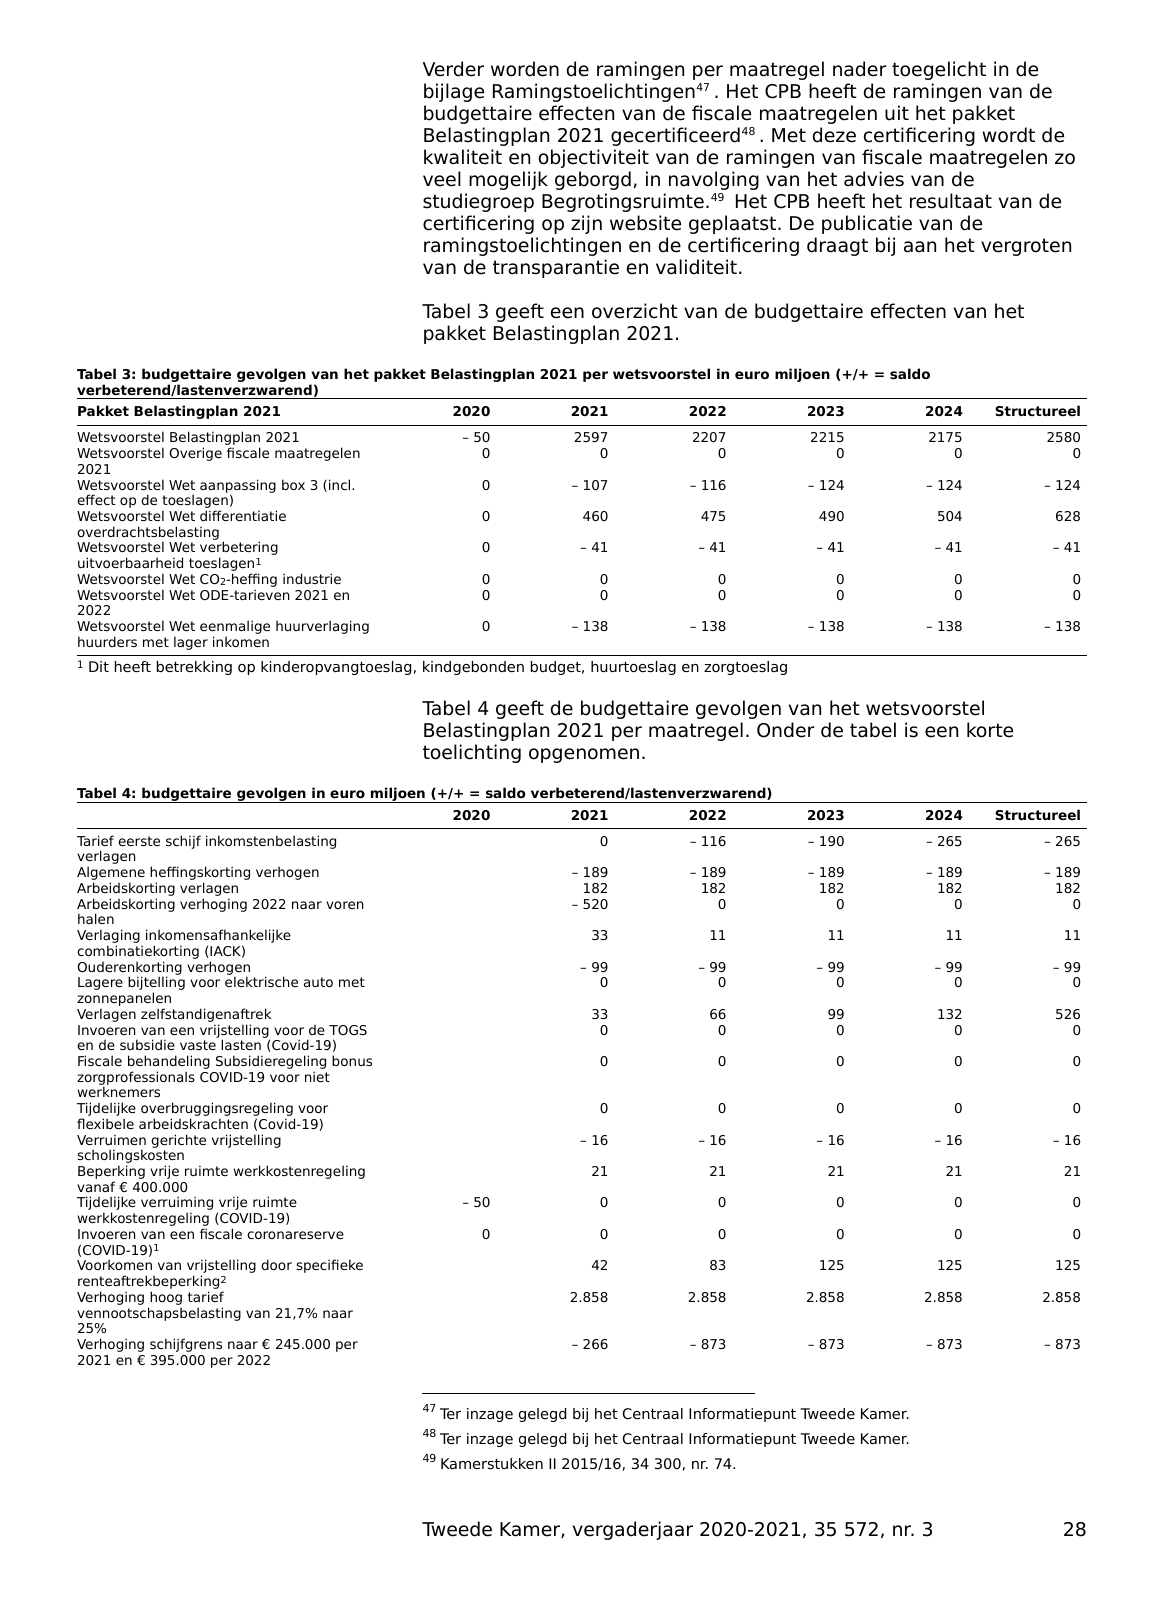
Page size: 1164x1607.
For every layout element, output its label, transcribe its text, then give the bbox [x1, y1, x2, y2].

table_cell [378, 1337, 496, 1368]
table_cell 21 [614, 1164, 732, 1195]
table_cell 0 [378, 478, 496, 509]
table_cell 182 [496, 881, 614, 896]
table_cell 132 [850, 1007, 968, 1022]
table_cell 0 [732, 446, 850, 477]
table_cell – 265 [850, 829, 968, 865]
table_cell 628 [969, 509, 1087, 540]
table_cell Structureel [969, 399, 1087, 424]
table_cell 0 [969, 1227, 1087, 1258]
table_cell 21 [732, 1164, 850, 1195]
table_cell – 41 [732, 540, 850, 572]
table_cell Invoeren van een fiscale coronareserve (COVID-19)1 [77, 1227, 378, 1258]
table_cell 2175 [850, 426, 968, 446]
table_cell [378, 1258, 496, 1290]
table_cell 0 [496, 1022, 614, 1054]
table_cell 0 [850, 588, 968, 619]
table_cell – 16 [496, 1133, 614, 1164]
table_cell 2020 [378, 803, 496, 828]
table_cell 0 [850, 1227, 968, 1258]
table_cell – 190 [732, 829, 850, 865]
table_cell 0 [732, 588, 850, 619]
table_cell – 99 [496, 959, 614, 975]
table_cell 2023 [732, 399, 850, 424]
table_cell – 99 [969, 959, 1087, 975]
table_cell Arbeidskorting verlagen [77, 881, 378, 896]
table_cell 1 Dit heeft betrekking op kinderopvangtoeslag, kindgebonden budget, huurtoeslag en zorgtoeslag [77, 656, 1087, 676]
table_cell 21 [850, 1164, 968, 1195]
table_cell – 99 [732, 959, 850, 975]
table_cell 2.858 [496, 1290, 614, 1337]
table_cell 42 [496, 1258, 614, 1290]
table_cell 0 [496, 1227, 614, 1258]
table_cell 0 [850, 572, 968, 587]
table_cell 0 [614, 588, 732, 619]
table_cell 0 [378, 588, 496, 619]
table_cell Wetsvoorstel Wet aanpassing box 3 (incl. effect op de toeslagen) [77, 478, 378, 509]
table_cell [378, 829, 496, 865]
table_cell 21 [969, 1164, 1087, 1195]
table_cell – 124 [732, 478, 850, 509]
table_cell Verhoging hoog tarief vennootschapsbelasting van 21,7% naar 25% [77, 1290, 378, 1337]
table_cell Fiscale behandeling Subsidieregeling bonus zorgprofessionals COVID-19 voor niet werknemers [77, 1054, 378, 1101]
table_cell Tijdelijke verruiming vrije ruimte werkkostenregeling (COVID-19) [77, 1195, 378, 1227]
table_cell 0 [850, 1195, 968, 1227]
table_cell Verruimen gerichte vrijstelling scholingskosten [77, 1133, 378, 1164]
text Tabel 3 geeft een overzicht van de budgettaire effecten van het pakket Belastingplan 2021. [422, 301, 1087, 345]
table_cell [378, 975, 496, 1007]
table_cell 0 [614, 446, 732, 477]
table_cell 0 [850, 1022, 968, 1054]
table_cell 0 [969, 572, 1087, 587]
table_cell – 138 [496, 619, 614, 655]
table_cell – 138 [850, 619, 968, 655]
table_cell – 41 [850, 540, 968, 572]
table_cell 0 [614, 1227, 732, 1258]
table_cell 11 [850, 928, 968, 959]
text Kamerstukken II 2015/16, 34 300, nr. 74. [422, 1452, 1087, 1474]
table_cell 0 [378, 1227, 496, 1258]
table_cell 2215 [732, 426, 850, 446]
table_cell [378, 1007, 496, 1022]
table_cell – 189 [614, 865, 732, 881]
table_cell 2021 [496, 399, 614, 424]
table_cell – 41 [496, 540, 614, 572]
table_cell 33 [496, 1007, 614, 1022]
table_cell Ouderenkorting verhogen [77, 959, 378, 975]
table_cell 0 [496, 829, 614, 865]
table_cell 2022 [614, 803, 732, 828]
table_cell 460 [496, 509, 614, 540]
table_cell 0 [850, 975, 968, 1007]
table_cell – 873 [850, 1337, 968, 1368]
table_cell 526 [969, 1007, 1087, 1022]
table_cell – 99 [850, 959, 968, 975]
table_cell 0 [378, 619, 496, 655]
table_cell 0 [850, 1101, 968, 1132]
table_cell 0 [496, 1101, 614, 1132]
table_cell – 16 [850, 1133, 968, 1164]
table_cell 66 [614, 1007, 732, 1022]
table_cell 2024 [850, 803, 968, 828]
table_cell [378, 928, 496, 959]
table_cell 0 [496, 588, 614, 619]
table_cell 0 [732, 572, 850, 587]
table_cell 504 [850, 509, 968, 540]
table_cell 2.858 [614, 1290, 732, 1337]
table_cell 2020 [378, 399, 496, 424]
table_cell [378, 1022, 496, 1054]
table_cell [378, 881, 496, 896]
table_cell 0 [969, 588, 1087, 619]
table_cell Wetsvoorstel Belastingplan 2021 [77, 426, 378, 446]
table_cell – 189 [969, 865, 1087, 881]
table_cell 0 [378, 509, 496, 540]
table_cell 0 [496, 1195, 614, 1227]
table_cell – 116 [614, 829, 732, 865]
table_cell [378, 1164, 496, 1195]
table_cell [378, 865, 496, 881]
table_cell 21 [496, 1164, 614, 1195]
table_cell 182 [732, 881, 850, 896]
table_cell – 41 [614, 540, 732, 572]
table_cell Wetsvoorstel Wet verbetering uitvoerbaarheid toeslagen1 [77, 540, 378, 572]
table_cell 0 [496, 1054, 614, 1101]
table_cell [77, 803, 378, 828]
table_cell – 266 [496, 1337, 614, 1368]
table_cell [378, 1054, 496, 1101]
table_cell 182 [850, 881, 968, 896]
table_cell 0 [850, 1054, 968, 1101]
table_cell Verlaging inkomensafhankelijke combinatiekorting (IACK) [77, 928, 378, 959]
table_cell Tarief eerste schijf inkomstenbelasting verlagen [77, 829, 378, 865]
table_cell – 189 [850, 865, 968, 881]
table_cell Wetsvoorstel Wet differentiatie overdrachtsbelasting [77, 509, 378, 540]
table_cell Algemene heffingskorting verhogen [77, 865, 378, 881]
table_cell – 41 [969, 540, 1087, 572]
table_cell 0 [969, 1101, 1087, 1132]
table_cell 2.858 [732, 1290, 850, 1337]
table_cell – 138 [969, 619, 1087, 655]
table_cell – 138 [732, 619, 850, 655]
table_cell [378, 896, 496, 928]
table_cell 0 [614, 1101, 732, 1132]
table_cell 0 [969, 975, 1087, 1007]
table_cell 0 [850, 896, 968, 928]
table_header Tabel 3: budgettaire gevolgen van het pakket Belastingplan 2021 per wetsvoorstel in euro miljoen (+/+ = saldo verbeterend/lastenverzwarend) [77, 367, 1087, 398]
table_cell – 189 [496, 865, 614, 881]
text Tabel 4 geeft de budgettaire gevolgen van het wetsvoorstel Belastingplan 2021 per maatregel. Onder de tabel is een korte toelichting opgenomen. [422, 698, 1087, 764]
table_cell 0 [614, 1054, 732, 1101]
table_cell 0 [614, 975, 732, 1007]
table_cell 475 [614, 509, 732, 540]
table_cell 0 [496, 975, 614, 1007]
table_cell – 107 [496, 478, 614, 509]
table_cell 2580 [969, 426, 1087, 446]
table_cell 2597 [496, 426, 614, 446]
table_cell – 16 [614, 1133, 732, 1164]
table_cell 0 [614, 896, 732, 928]
table_cell Wetsvoorstel Wet CO2-heffing industrie [77, 572, 378, 587]
table_cell – 16 [732, 1133, 850, 1164]
table_cell Verhoging schijfgrens naar € 245.000 per 2021 en € 395.000 per 2022 [77, 1337, 378, 1368]
table_cell 182 [969, 881, 1087, 896]
table_cell 490 [732, 509, 850, 540]
table_cell 125 [732, 1258, 850, 1290]
table_cell – 873 [614, 1337, 732, 1368]
table_cell 11 [969, 928, 1087, 959]
text Ter inzage gelegd bij het Centraal Informatiepunt Tweede Kamer. [422, 1402, 1087, 1424]
table_cell 0 [378, 572, 496, 587]
table_cell 0 [732, 1101, 850, 1132]
table_cell 2022 [614, 399, 732, 424]
table_cell 2.858 [969, 1290, 1087, 1337]
table_cell – 124 [850, 478, 968, 509]
table_cell Wetsvoorstel Wet eenmalige huurverlaging huurders met lager inkomen [77, 619, 378, 655]
text Ter inzage gelegd bij het Centraal Informatiepunt Tweede Kamer. [422, 1427, 1087, 1449]
table_cell [378, 1290, 496, 1337]
table_cell Beperking vrije ruimte werkkostenregeling vanaf € 400.000 [77, 1164, 378, 1195]
table_cell 2024 [850, 399, 968, 424]
table_header Tabel 4: budgettaire gevolgen in euro miljoen (+/+ = saldo verbeterend/lastenverzwarend) [77, 786, 1087, 802]
table_cell Voorkomen van vrijstelling door specifieke renteaftrekbeperking2 [77, 1258, 378, 1290]
table_cell 0 [732, 975, 850, 1007]
table_cell 0 [969, 1022, 1087, 1054]
table_cell 125 [850, 1258, 968, 1290]
table_cell 0 [614, 1022, 732, 1054]
table_cell Pakket Belastingplan 2021 [77, 399, 378, 424]
table_cell 11 [614, 928, 732, 959]
table_cell 0 [732, 1227, 850, 1258]
table_cell 11 [732, 928, 850, 959]
table_cell Wetsvoorstel Wet ODE-tarieven 2021 en 2022 [77, 588, 378, 619]
table_cell 0 [969, 1195, 1087, 1227]
table_cell 182 [614, 881, 732, 896]
table_cell 2023 [732, 803, 850, 828]
table_cell 83 [614, 1258, 732, 1290]
table_cell Lagere bijtelling voor elektrische auto met zonnepanelen [77, 975, 378, 1007]
table_cell [378, 1133, 496, 1164]
table_cell – 189 [732, 865, 850, 881]
table_cell – 124 [969, 478, 1087, 509]
table_cell – 520 [496, 896, 614, 928]
table_cell 0 [614, 572, 732, 587]
table_cell 0 [378, 446, 496, 477]
table_cell 0 [969, 896, 1087, 928]
table_cell [378, 1101, 496, 1132]
table_cell 0 [496, 446, 614, 477]
table_cell 2.858 [850, 1290, 968, 1337]
table_cell 125 [969, 1258, 1087, 1290]
table_cell – 138 [614, 619, 732, 655]
table_cell 0 [496, 572, 614, 587]
table_cell – 50 [378, 426, 496, 446]
table_cell 0 [614, 1195, 732, 1227]
table_cell [378, 959, 496, 975]
table_cell – 50 [378, 1195, 496, 1227]
table_cell Verlagen zelfstandigenaftrek [77, 1007, 378, 1022]
table_cell 2207 [614, 426, 732, 446]
table_cell – 116 [614, 478, 732, 509]
table_cell Tijdelijke overbruggingsregeling voor flexibele arbeidskrachten (Covid-19) [77, 1101, 378, 1132]
table_cell 0 [969, 1054, 1087, 1101]
table_cell – 16 [969, 1133, 1087, 1164]
table_cell 99 [732, 1007, 850, 1022]
table_cell – 99 [614, 959, 732, 975]
table_cell – 873 [732, 1337, 850, 1368]
table_cell 0 [732, 1195, 850, 1227]
table_cell 0 [732, 1054, 850, 1101]
table_cell Arbeidskorting verhoging 2022 naar voren halen [77, 896, 378, 928]
table_cell Structureel [969, 803, 1087, 828]
table_cell – 873 [969, 1337, 1087, 1368]
table_cell 0 [969, 446, 1087, 477]
table_cell Invoeren van een vrijstelling voor de TOGS en de subsidie vaste lasten (Covid-19) [77, 1022, 378, 1054]
table_cell 0 [732, 896, 850, 928]
table_cell 0 [850, 446, 968, 477]
table_cell 0 [732, 1022, 850, 1054]
table_cell Wetsvoorstel Overige fiscale maatregelen 2021 [77, 446, 378, 477]
table_cell – 265 [969, 829, 1087, 865]
table_cell 0 [378, 540, 496, 572]
table_cell 33 [496, 928, 614, 959]
text Verder worden de ramingen per maatregel nader toegelicht in de bijlage Ramingstoelichtingen. Het CPB heeft de ramingen van de budgettaire effecten van de fiscale maatregelen uit het pakket Belastingplan 2021 gecertificeerd. Met deze certificering wordt de kwaliteit en objectiviteit van de ramingen van fiscale maatregelen zo veel mogelijk geborgd, in navolging van het advies van de studiegroep Begrotingsruimte. Het CPB heeft het resultaat van de certificering op zijn website geplaatst. De publicatie van de ramingstoelichtingen en de certificering draagt bij aan het vergroten van de transparantie en validiteit. [422, 59, 1087, 279]
table_cell 2021 [496, 803, 614, 828]
